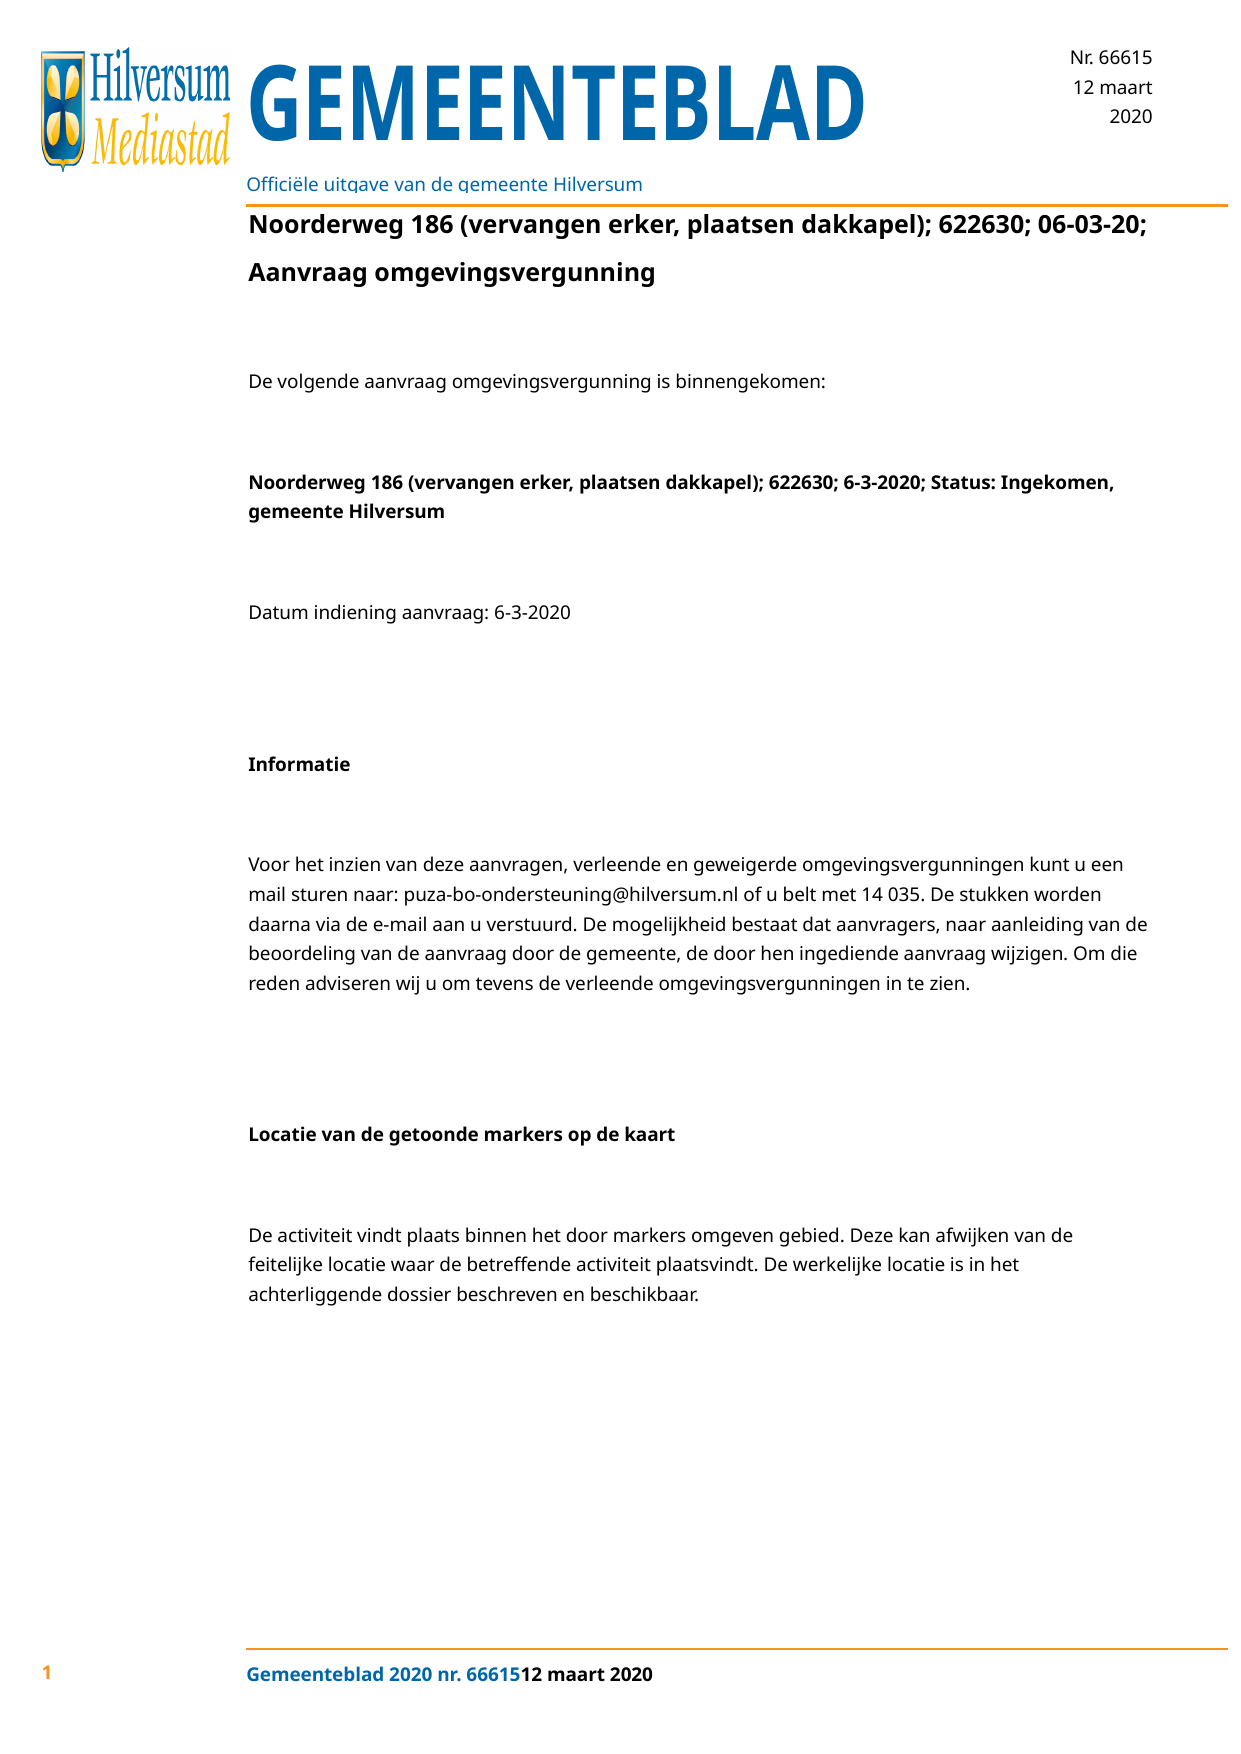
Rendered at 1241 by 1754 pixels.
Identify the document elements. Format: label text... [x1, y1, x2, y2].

picture [41, 47, 231, 172]
text Locatie van de getoonde markers op de kaart [248, 1121, 1152, 1147]
text Informatie [248, 751, 1152, 777]
text De activiteit vindt plaats binnen het door markers omgeven gebied. Deze kan afwijken van de feitelijke locatie waar de betreffende activiteit plaatsvindt. De werkelijke locatie is in het achterliggende dossier beschreven en beschikbaar. [248, 1222, 1152, 1307]
text Noorderweg 186 (vervangen erker, plaatsen dakkapel); 622630; 6-3-2020; Status: Ingekomen, gemeente Hilversum [248, 469, 1152, 524]
text Voor het inzien van deze aanvragen, verleende en geweigerde omgevingsvergunningen kunt u een mail sturen naar: puza-bo-ondersteuning@hilversum.nl of u belt met 14 035. De stukken worden daarna via de e-mail aan u verstuurd. De mogelijkheid bestaat dat aanvragers, naar aanleiding van de beoordeling van de aanvraag door de gemeente, de door hen ingediende aanvraag wijzigen. Om die reden adviseren wij u om tevens de verleende omgevingsvergunningen in te zien. [248, 852, 1152, 996]
text Noorderweg 186 (vervangen erker, plaatsen dakkapel); 622630; 06-03-20; Aanvraag omgevingsvergunning [248, 207, 1152, 288]
text Datum indiening aanvraag: 6-3-2020 [248, 599, 1152, 625]
text De volgende aanvraag omgevingsvergunning is binnengekomen: [248, 368, 1152, 394]
